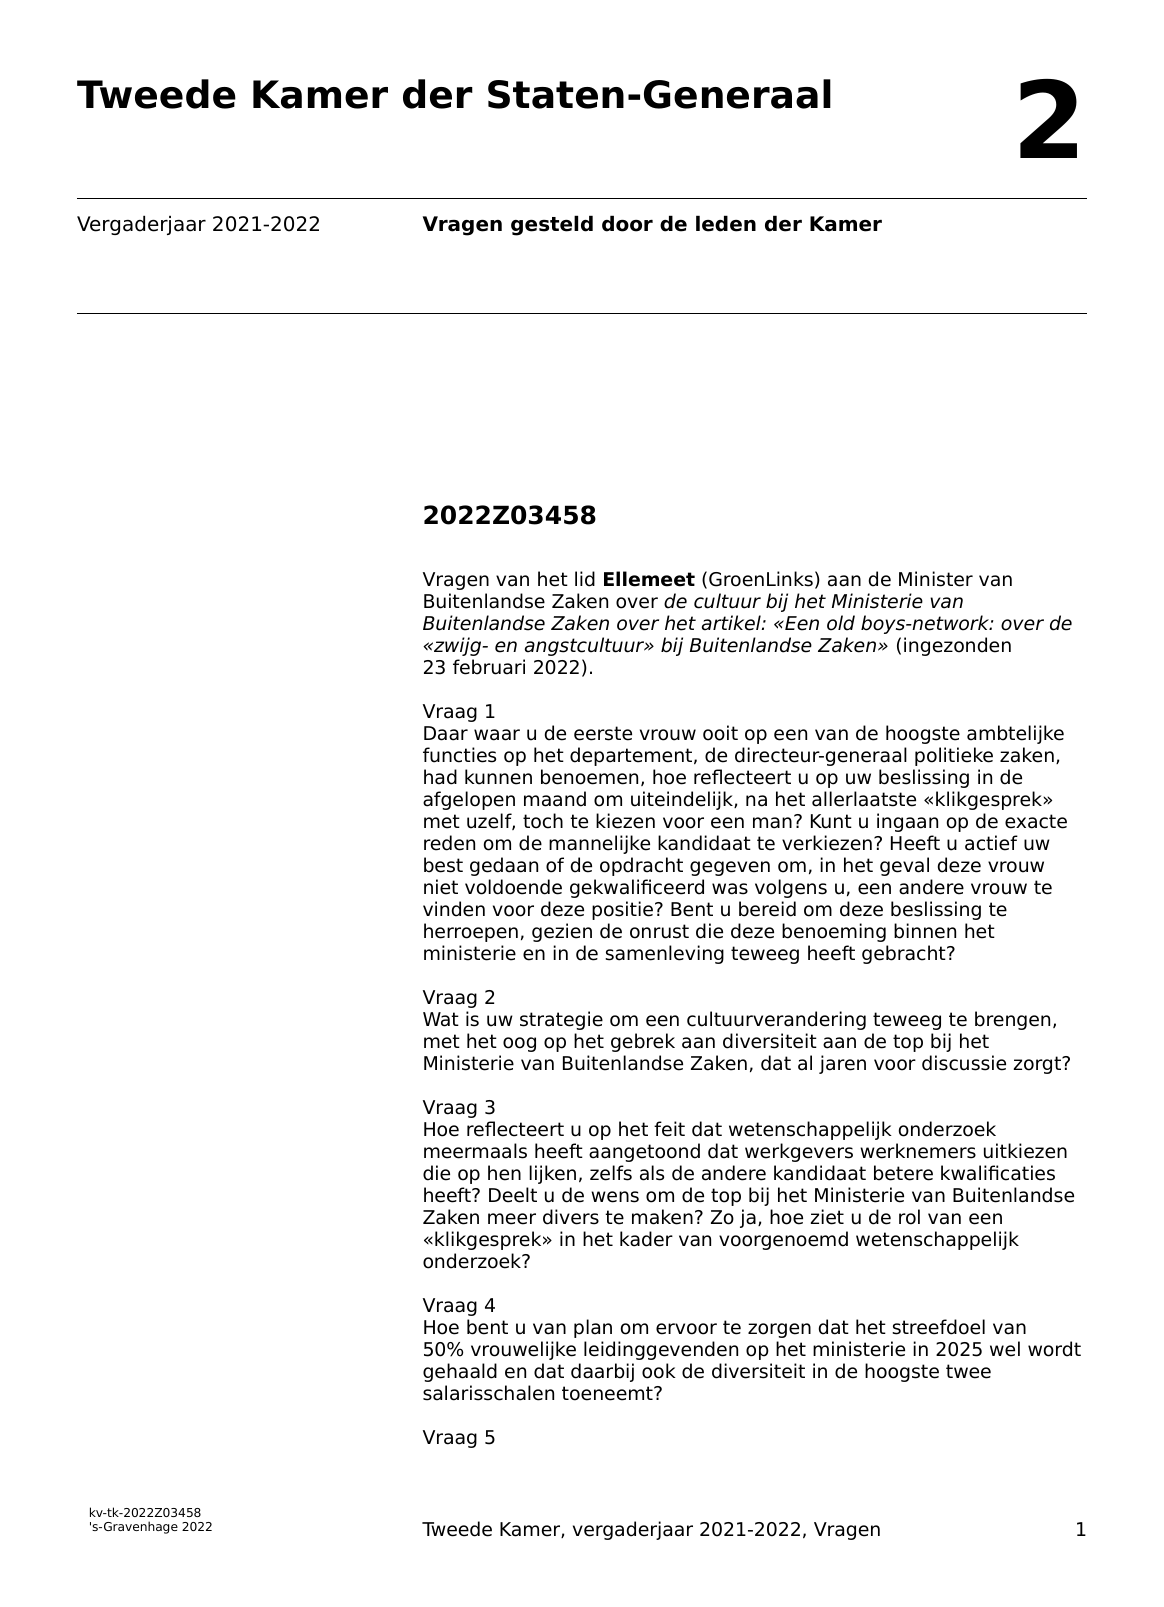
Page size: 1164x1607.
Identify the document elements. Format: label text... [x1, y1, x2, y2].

text Vraag 4 [422, 1295, 1087, 1317]
text kv-tk-2022Z03458 [88, 1506, 323, 1520]
text Vraag 3 [422, 1097, 1087, 1119]
text Vraag 5 [422, 1427, 1087, 1449]
text Hoe bent u van plan om ervoor te zorgen dat het streefdoel van 50% vrouwelijke leidinggevenden op het ministerie in 2025 wel wordt gehaald en dat daarbij ook de diversiteit in de hoogste twee salarisschalen toeneemt? [422, 1317, 1087, 1405]
text Hoe reflecteert u op het feit dat wetenschappelijk onderzoek meermaals heeft aangetoond dat werkgevers werknemers uitkiezen die op hen lijken, zelfs als de andere kandidaat betere kwalificaties heeft? Deelt u de wens om de top bij het Ministerie van Buitenlandse Zaken meer divers te maken? Zo ja, hoe ziet u de rol van een «klikgesprek» in het kader van voorgenoemd wetenschappelijk onderzoek? [422, 1119, 1087, 1273]
text Daar waar u de eerste vrouw ooit op een van de hoogste ambtelijke functies op het departement, de directeur-generaal politieke zaken, had kunnen benoemen, hoe reflecteert u op uw beslissing in de afgelopen maand om uiteindelijk, na het allerlaatste «klikgesprek» met uzelf, toch te kiezen voor een man? Kunt u ingaan op de exacte reden om de mannelijke kandidaat te verkiezen? Heeft u actief uw best gedaan of de opdracht gegeven om, in het geval deze vrouw niet voldoende gekwalificeerd was volgens u, een andere vrouw te vinden voor deze positie? Bent u bereid om deze beslissing te herroepen, gezien de onrust die deze benoeming binnen het ministerie en in de samenleving teweeg heeft gebracht? [422, 723, 1087, 964]
text Wat is uw strategie om een cultuurverandering teweeg te brengen, met het oog op het gebrek aan diversiteit aan de top bij het Ministerie van Buitenlandse Zaken, dat al jaren voor discussie zorgt? [422, 1009, 1087, 1075]
table_header Tweede Kamer der Staten-Generaal [77, 59, 886, 198]
table_cell Vergaderjaar 2021-2022 [77, 199, 422, 313]
text 's-Gravenhage 2022 [88, 1520, 323, 1534]
table_cell Vragen gesteld door de leden der Kamer [422, 199, 1087, 313]
text Vraag 1 [422, 701, 1087, 723]
text 2022Z03458 [422, 501, 1087, 531]
table_header 2 [886, 59, 1087, 198]
text Vraag 2 [422, 987, 1087, 1009]
text Vragen van het lid Ellemeet (GroenLinks) aan de Minister van Buitenlandse Zaken over de cultuur bij het Ministerie van Buitenlandse Zaken over het artikel: «Een old boys-network: over de «zwijg- en angstcultuur» bij Buitenlandse Zaken» (ingezonden 23 februari 2022). [422, 569, 1087, 679]
